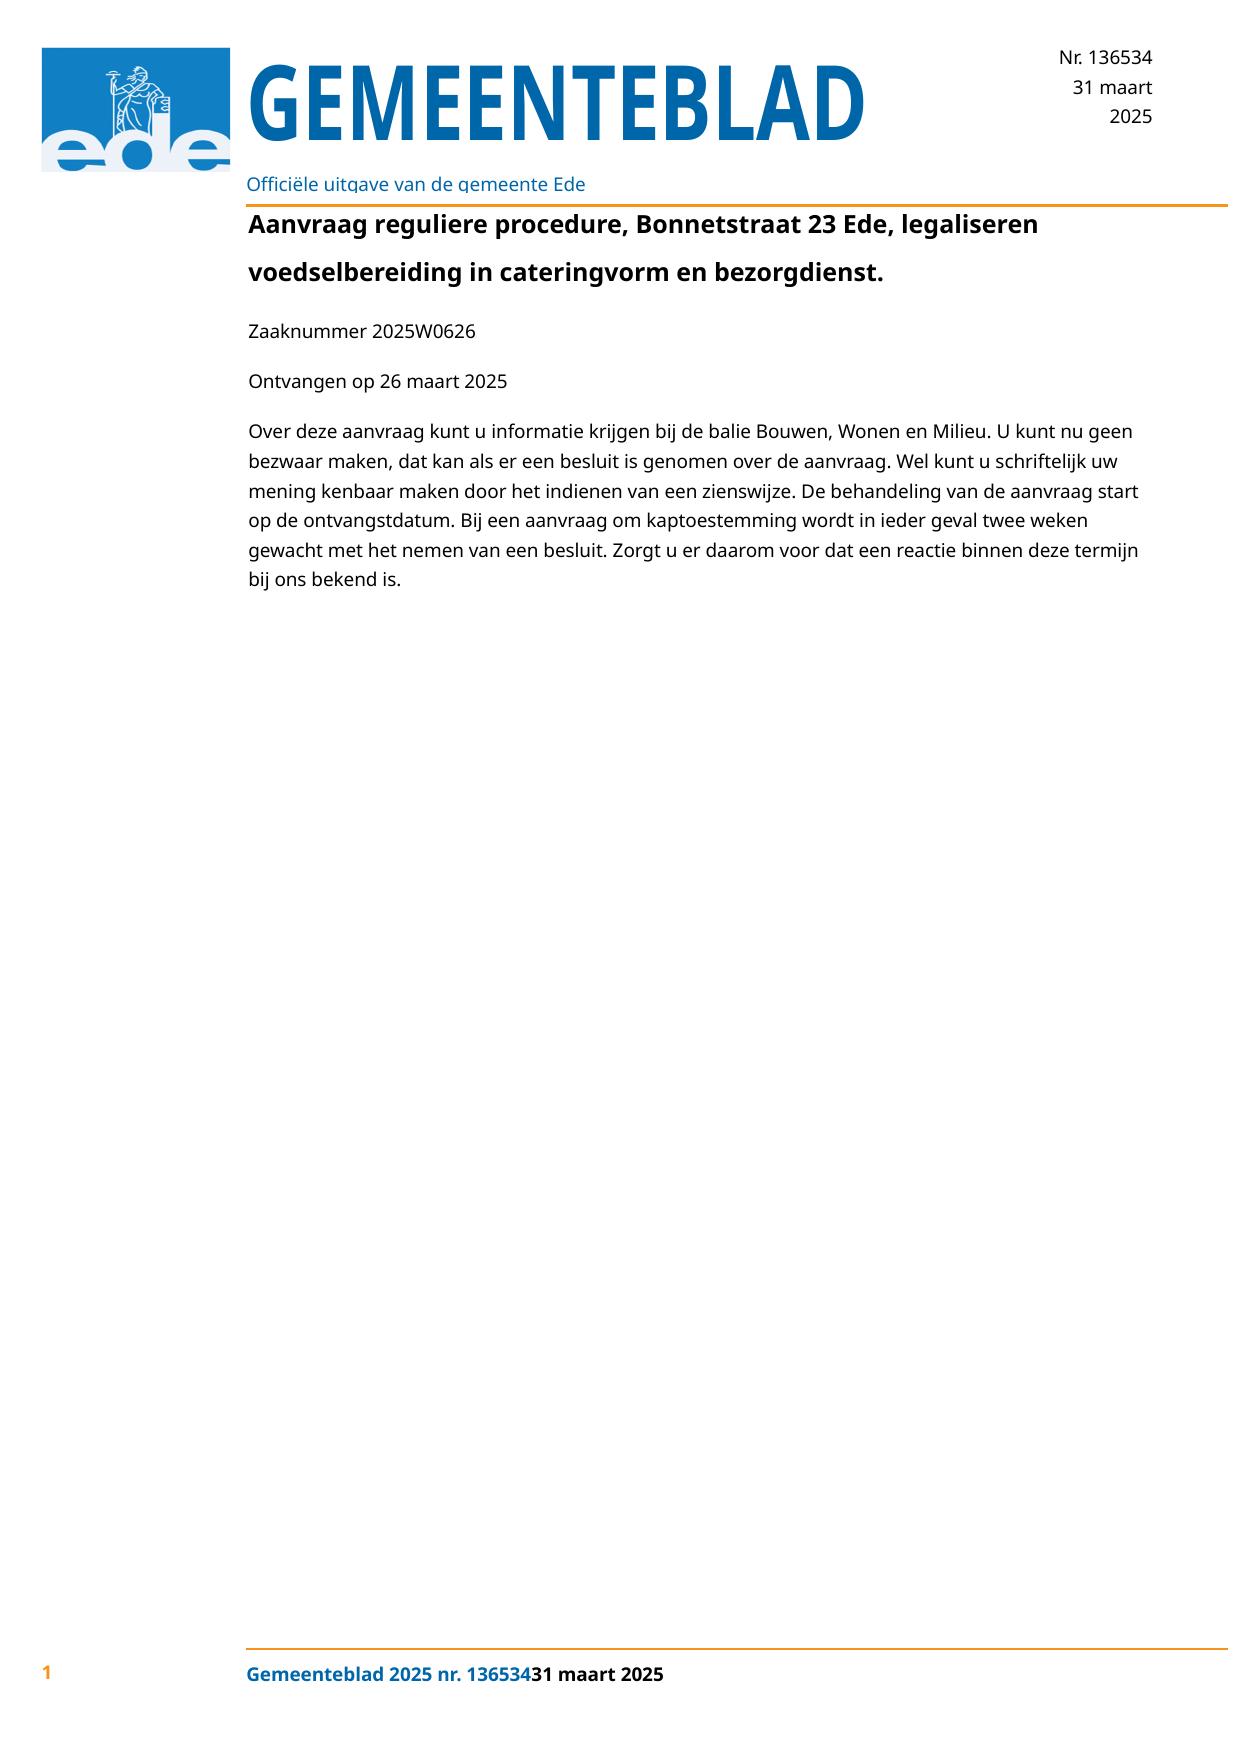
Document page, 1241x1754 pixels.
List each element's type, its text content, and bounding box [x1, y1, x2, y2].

text Aanvraag reguliere procedure, Bonnetstraat 23 Ede, legaliseren voedselbereiding in cateringvorm en bezorgdienst. [248, 207, 1152, 288]
text Over deze aanvraag kunt u informatie krijgen bij de balie Bouwen, Wonen en Milieu. U kunt nu geen bezwaar maken, dat kan als er een besluit is genomen over de aanvraag. Wel kunt u schriftelijk uw mening kenbaar maken door het indienen van een zienswijze. De behandeling van de aanvraag start op de ontvangstdatum. Bij een aanvraag om kaptoestemming wordt in ieder geval twee weken gewacht met het nemen van een besluit. Zorgt u er daarom voor dat een reactie binnen deze termijn bij ons bekend is. [248, 419, 1152, 592]
text Zaaknummer 2025W0626 [248, 318, 1152, 344]
picture [41, 47, 231, 172]
text Ontvangen op 26 maart 2025 [248, 368, 1152, 394]
